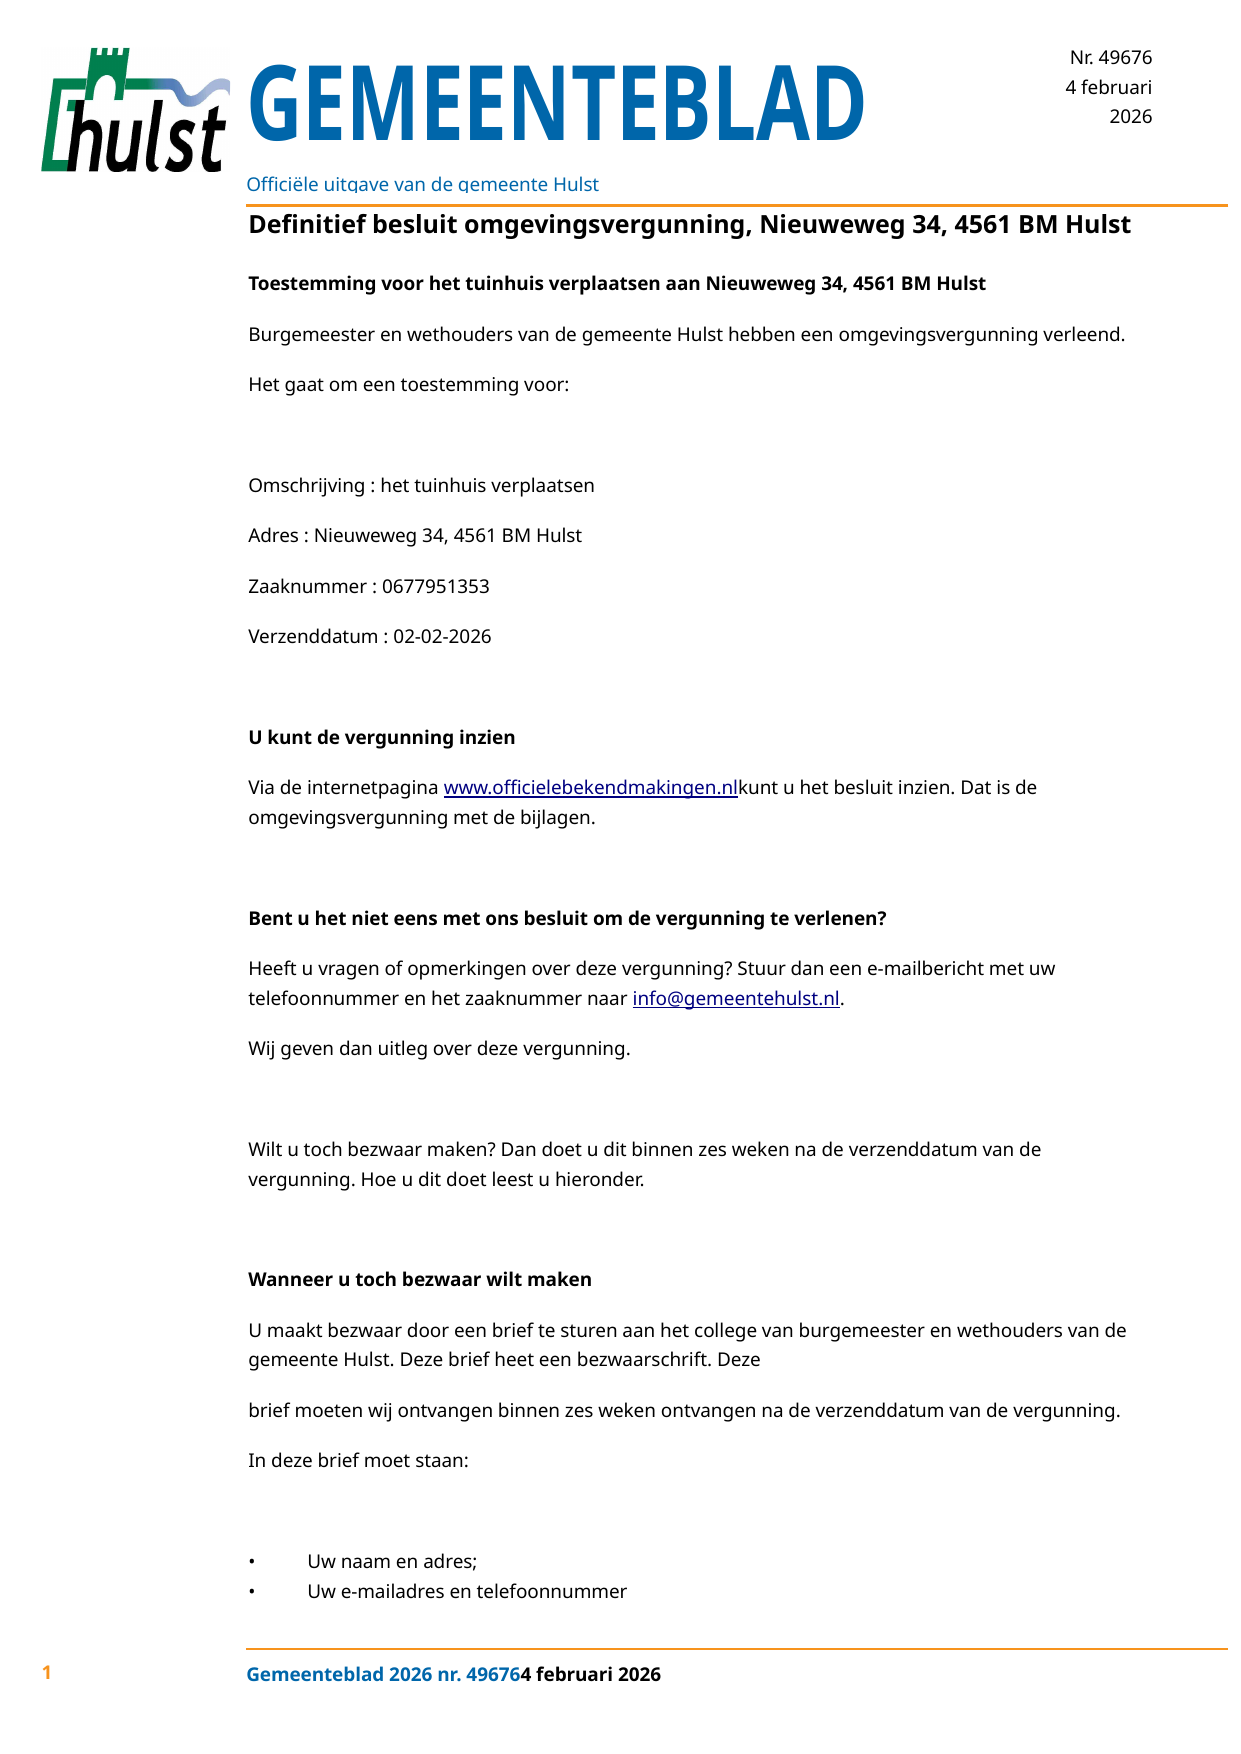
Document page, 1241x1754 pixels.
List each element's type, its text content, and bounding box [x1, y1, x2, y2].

text Adres : Nieuweweg 34, 4561 BM Hulst [248, 522, 1152, 548]
text Burgemeester en wethouders van de gemeente Hulst hebben een omgevingsvergunning verleend. [248, 321, 1152, 346]
text Wilt u toch bezwaar maken? Dan doet u dit binnen zes weken na de verzenddatum van de vergunning. Hoe u dit doet leest u hieronder. [248, 1136, 1152, 1191]
text Bent u het niet eens met ons besluit om de vergunning te verlenen? [248, 905, 1152, 931]
text Wij geven dan uitleg over deze vergunning. [248, 1035, 1152, 1061]
text Wanneer u toch bezwaar wilt maken [248, 1267, 1152, 1292]
text Definitief besluit omgevingsvergunning, Nieuweweg 34, 4561 BM Hulst [248, 207, 1152, 241]
text Verzenddatum : 02-02-2026 [248, 623, 1152, 649]
text In deze brief moet staan: [248, 1447, 1152, 1473]
text Het gaat om een toestemming voor: [248, 371, 1152, 397]
list Uw naam en adres; [248, 1548, 1152, 1574]
text Zaaknummer : 0677951353 [248, 573, 1152, 598]
list Uw e-mailadres en telefoonnummer [248, 1578, 1152, 1603]
text Toestemming voor het tuinhuis verplaatsen aan Nieuweweg 34, 4561 BM Hulst [248, 270, 1152, 296]
text Heeft u vragen of opmerkingen over deze vergunning? Stuur dan een e-mailbericht met uw telefoonnummer en het zaaknummer naar info@gemeentehulst.nl. [248, 955, 1152, 1011]
text U kunt de vergunning inzien [248, 724, 1152, 750]
text Via de internetpagina www.officielebekendmakingen.nlkunt u het besluit inzien. Dat is de omgevingsvergunning met de bijlagen. [248, 774, 1152, 830]
text U maakt bezwaar door een brief te sturen aan het college van burgemeester en wethouders van de gemeente Hulst. Deze brief heet een bezwaarschrift. Deze [248, 1317, 1152, 1372]
picture [41, 47, 231, 172]
text brief moeten wij ontvangen binnen zes weken ontvangen na de verzenddatum van de vergunning. [248, 1397, 1152, 1423]
text Omschrijving : het tuinhuis verplaatsen [248, 472, 1152, 498]
